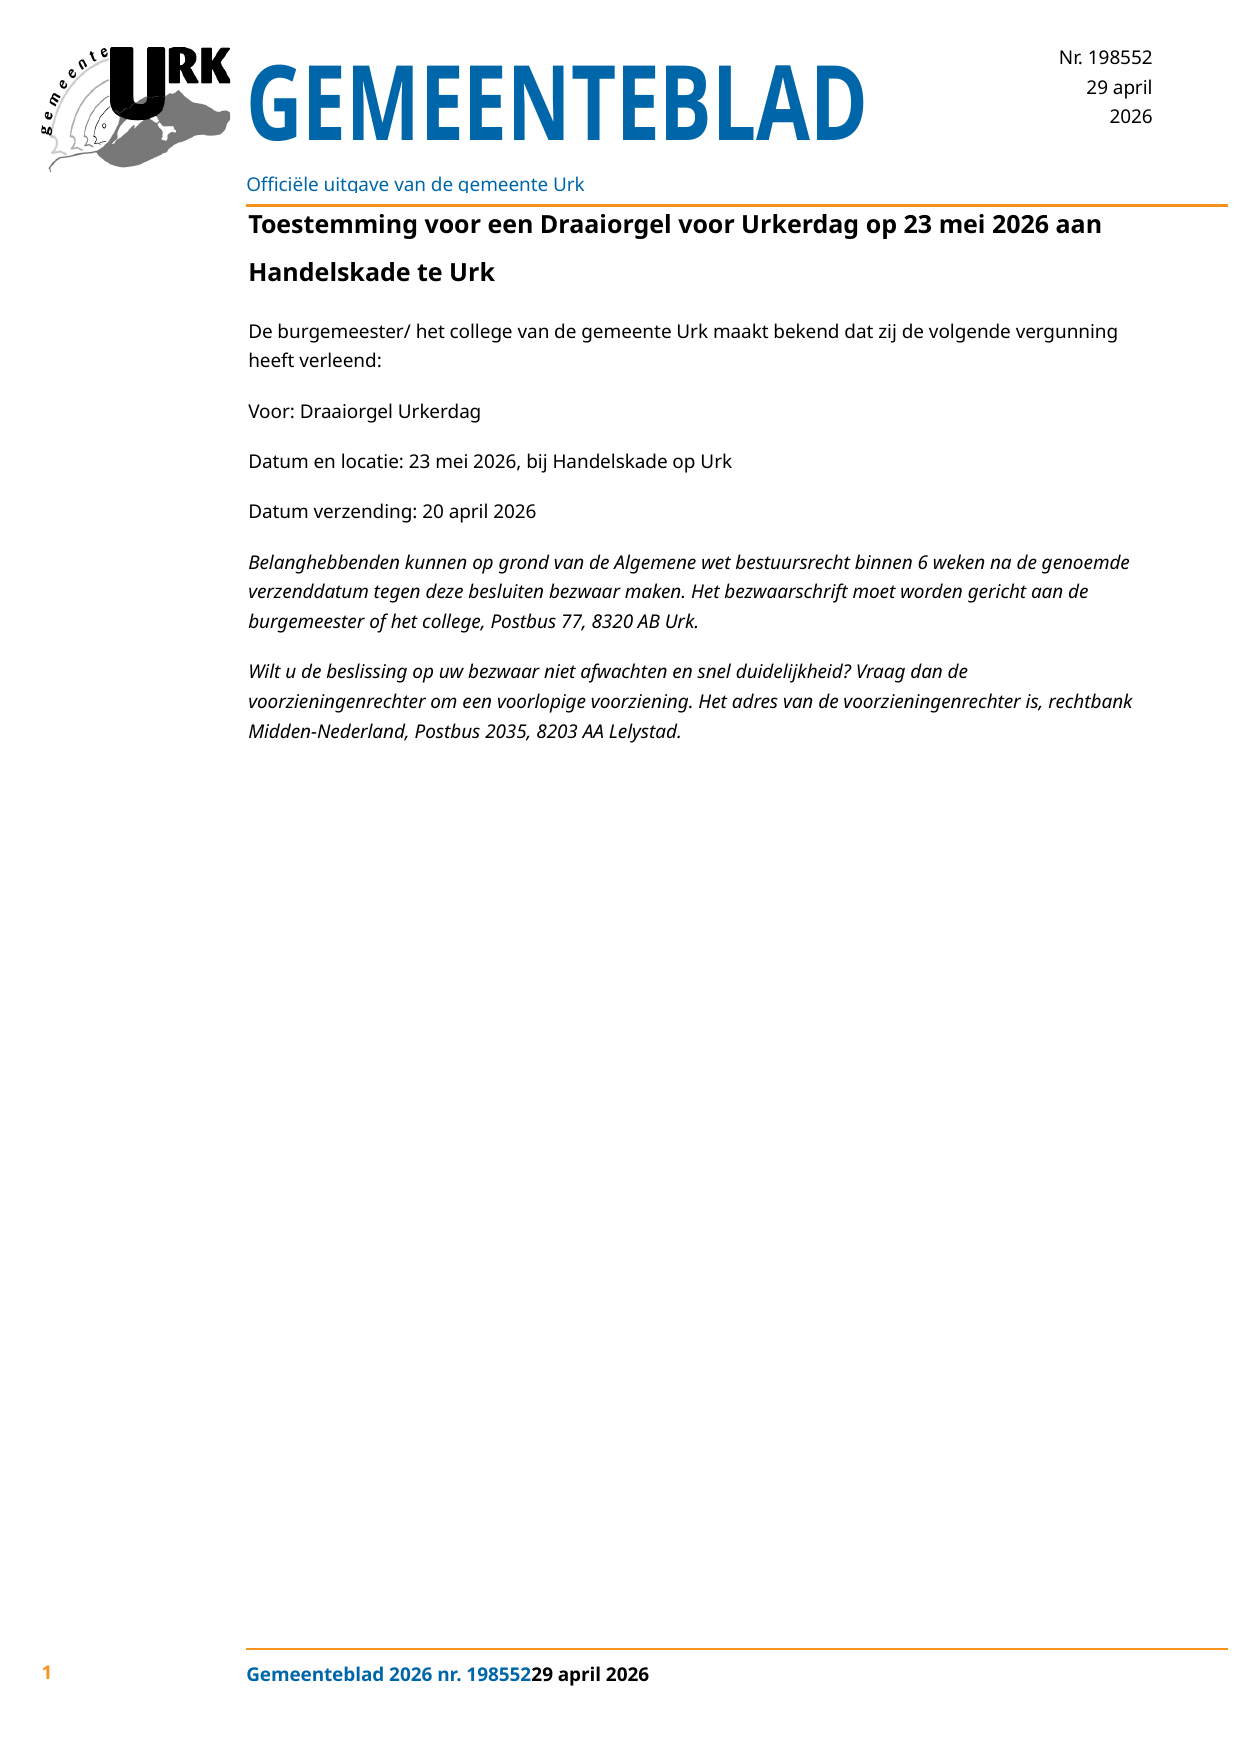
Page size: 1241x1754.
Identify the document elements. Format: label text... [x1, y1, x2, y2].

text Toestemming voor een Draaiorgel voor Urkerdag op 23 mei 2026 aan Handelskade te Urk [248, 207, 1152, 288]
text Datum en locatie: 23 mei 2026, bij Handelskade op Urk [248, 448, 1152, 474]
text Voor: Draaiorgel Urkerdag [248, 398, 1152, 424]
text Datum verzending: 20 april 2026 [248, 499, 1152, 524]
text Belanghebbenden kunnen op grond van de Algemene wet bestuursrecht binnen 6 weken na de genoemde verzenddatum tegen deze besluiten bezwaar maken. Het bezwaarschrift moet worden gericht aan de burgemeester of het college, Postbus 77, 8320 AB Urk. [248, 549, 1152, 634]
text De burgemeester/ het college van de gemeente Urk maakt bekend dat zij de volgende vergunning heeft verleend: [248, 318, 1152, 373]
text Wilt u de beslissing op uw bezwaar niet afwachten en snel duidelijkheid? Vraag dan de voorzieningenrechter om een voorlopige voorziening. Het adres van de voorzieningenrechter is, rechtbank Midden-Nederland, Postbus 2035, 8203 AA Lelystad. [248, 659, 1152, 744]
picture [41, 47, 231, 172]
